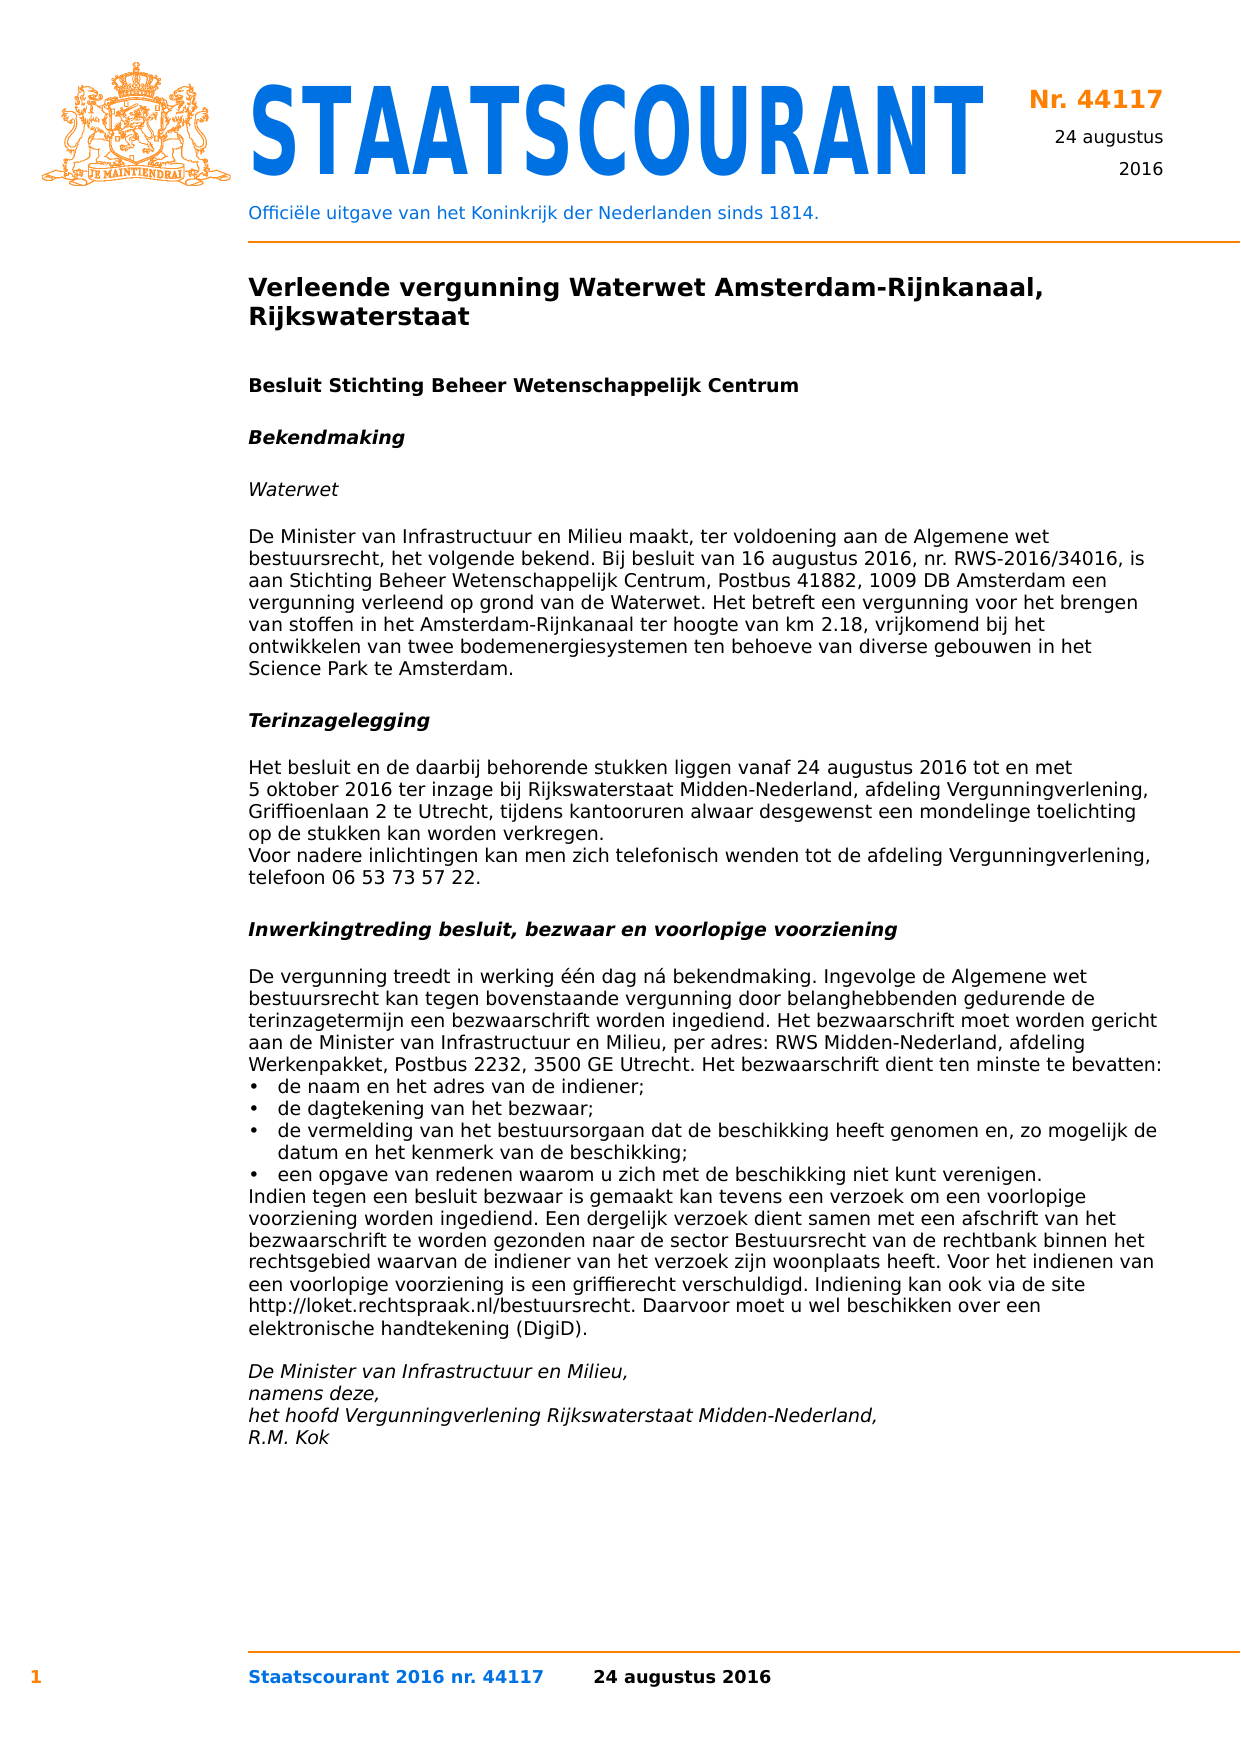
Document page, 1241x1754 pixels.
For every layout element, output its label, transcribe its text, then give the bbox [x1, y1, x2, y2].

subtitle Terinzagelegging [248, 710, 1163, 732]
subtitle Waterwet [248, 479, 1163, 501]
text • de dagtekening van het bezwaar; [248, 1098, 1163, 1119]
text De Minister van Infrastructuur en Milieu, namens deze, het hoofd Vergunningverlening Rijkswaterstaat Midden-Nederland, R.M. Kok [248, 1361, 1163, 1449]
table_cell Officiële uitgave van het Koninkrijk der Nederlanden sinds 1814. [248, 203, 1240, 241]
text • een opgave van redenen waarom u zich met de beschikking niet kunt verenigen. [248, 1163, 1163, 1186]
subtitle Inwerkingtreding besluit, bezwaar en voorlopige voorziening [248, 919, 1163, 941]
subtitle Bekendmaking [248, 427, 1163, 449]
table_cell 2016 [998, 153, 1240, 203]
text Het besluit en de daarbij behorende stukken liggen vanaf 24 augustus 2016 tot en met 5 oktober 2016 ter inzage bij Rijkswaterstaat Midden-Nederland, afdeling Vergunningverlening, Griffioenlaan 2 te Utrecht, tijdens kantooruren alwaar desgewenst een mondelinge toelichting op de stukken kan worden verkregen. [248, 757, 1163, 845]
table_header [25, 62, 248, 241]
text De vergunning treedt in werking één dag ná bekendmaking. Ingevolge de Algemene wet bestuursrecht kan tegen bovenstaande vergunning door belanghebbenden gedurende de terinzagetermijn een bezwaarschrift worden ingediend. Het bezwaarschrift moet worden gericht aan de Minister van Infrastructuur en Milieu, per adres: RWS Midden-Nederland, afdeling Werkenpakket, Postbus 2232, 3500 GE Utrecht. Het bezwaarschrift dient ten minste te bevatten: [248, 966, 1163, 1076]
text • de naam en het adres van de indiener; [248, 1076, 1163, 1098]
text Voor nadere inlichtingen kan men zich telefonisch wenden tot de afdeling Vergunningverlening, telefoon 06 53 73 57 22. [248, 845, 1163, 889]
text De Minister van Infrastructuur en Milieu maakt, ter voldoening aan de Algemene wet bestuursrecht, het volgende bekend. Bij besluit van 16 augustus 2016, nr. RWS-2016/34016, is aan Stichting Beheer Wetenschappelijk Centrum, Postbus 41882, 1009 DB Amsterdam een vergunning verleend op grond van de Waterwet. Het betreft een vergunning voor het brengen van stoffen in het Amsterdam-Rijnkanaal ter hoogte van km 2.18, vrijkomend bij het ontwikkelen van twee bodemenergiesystemen ten behoeve van diverse gebouwen in het Science Park te Amsterdam. [248, 526, 1163, 680]
text • de vermelding van het bestuursorgaan dat de beschikking heeft genomen en, zo mogelijk de datum en het kenmerk van de beschikking; [248, 1119, 1163, 1163]
picture [41, 62, 231, 186]
table_cell 24 augustus [998, 121, 1240, 153]
table_header Nr. 44117 [998, 62, 1240, 121]
subtitle Verleende vergunning Waterwet Amsterdam-Rijnkanaal, Rijkswaterstaat [248, 273, 1163, 331]
text Indien tegen een besluit bezwaar is gemaakt kan tevens een verzoek om een voorlopige voorziening worden ingediend. Een dergelijk verzoek dient samen met een afschrift van het bezwaarschrift te worden gezonden naar de sector Bestuursrecht van de rechtbank binnen het rechtsgebied waarvan de indiener van het verzoek zijn woonplaats heeft. Voor het indienen van een voorlopige voorziening is een griffierecht verschuldigd. Indiening kan ook via de site http://loket.rechtspraak.nl/bestuursrecht. Daarvoor moet u wel beschikken over een elektronische handtekening (DigiD). [248, 1186, 1163, 1339]
table_header STAATSCOURANT [248, 62, 998, 203]
subtitle Besluit Stichting Beheer Wetenschappelijk Centrum [248, 375, 1163, 397]
